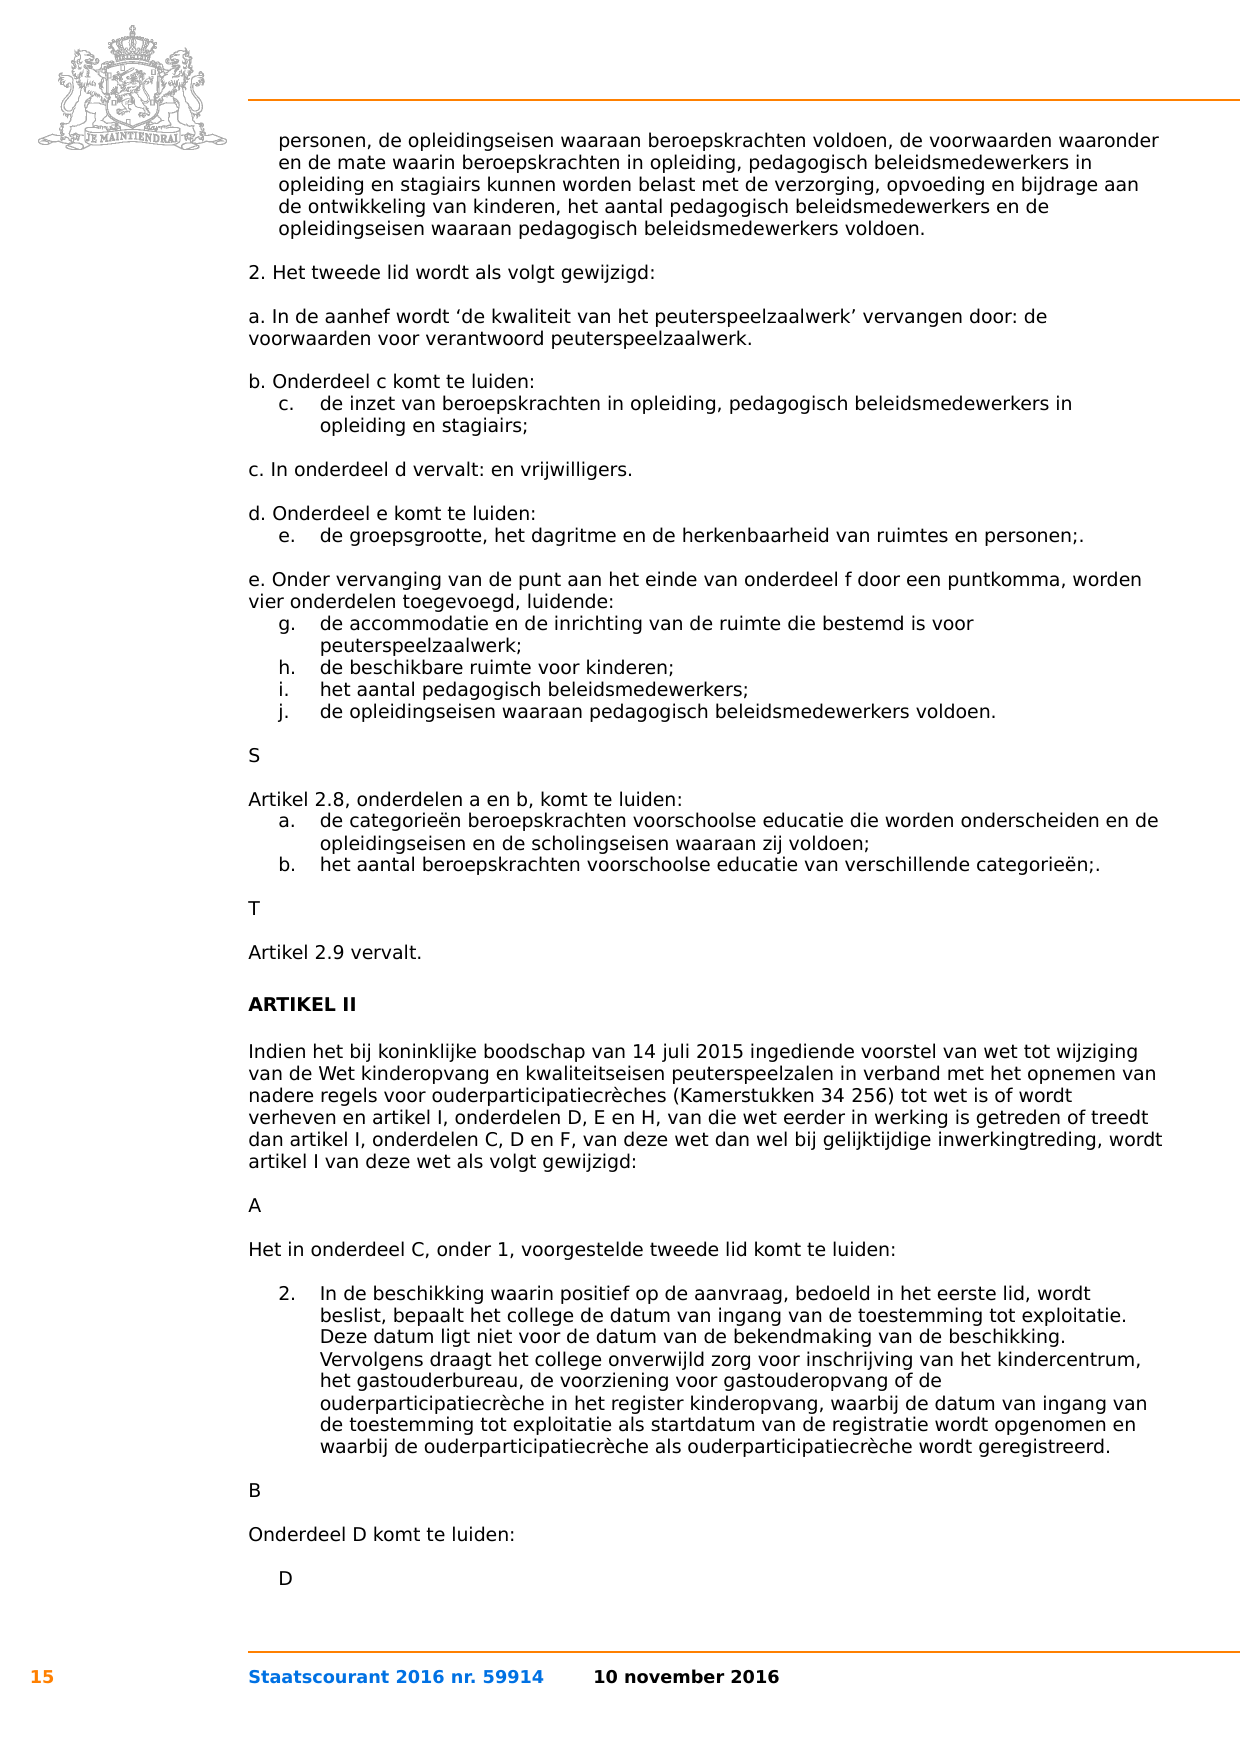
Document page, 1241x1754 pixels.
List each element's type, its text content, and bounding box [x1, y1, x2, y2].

text g. de accommodatie en de inrichting van de ruimte die bestemd is voor peuterspeelzaalwerk; [278, 613, 1163, 657]
text 2. In de beschikking waarin positief op de aanvraag, bedoeld in het eerste lid, wordt beslist, bepaalt het college de datum van ingang van de toestemming tot exploitatie. Deze datum ligt niet voor de datum van de bekendmaking van de beschikking. Vervolgens draagt het college onverwijld zorg voor inschrijving van het kindercentrum, het gastouderbureau, de voorziening voor gastouderopvang of de ouderparticipatiecrèche in het register kinderopvang, waarbij de datum van ingang van de toestemming tot exploitatie als startdatum van de registratie wordt opgenomen en waarbij de ouderparticipatiecrèche als ouderparticipatiecrèche wordt geregistreerd. [278, 1282, 1163, 1458]
text a. In de aanhef wordt ‘de kwaliteit van het peuterspeelzaalwerk’ vervangen door: de voorwaarden voor verantwoord peuterspeelzaalwerk. [248, 306, 1163, 349]
text b. Onderdeel c komt te luiden: [248, 371, 1163, 393]
text c. de inzet van beroepskrachten in opleiding, pedagogisch beleidsmedewerkers in opleiding en stagiairs; [278, 393, 1163, 437]
text D [278, 1568, 1163, 1590]
subtitle ARTIKEL II [248, 994, 1163, 1016]
picture [38, 25, 227, 150]
text 2. Het tweede lid wordt als volgt gewijzigd: [248, 262, 1163, 284]
text b. het aantal beroepskrachten voorschoolse educatie van verschillende categorieën;. [278, 854, 1163, 876]
text c. In onderdeel d vervalt: en vrijwilligers. [248, 459, 1163, 481]
text Artikel 2.8, onderdelen a en b, komt te luiden: [248, 788, 1163, 810]
text h. de beschikbare ruimte voor kinderen; [278, 657, 1163, 679]
text j. de opleidingseisen waaraan pedagogisch beleidsmedewerkers voldoen. [278, 701, 1163, 723]
text e. Onder vervanging van de punt aan het einde van onderdeel f door een puntkomma, worden vier onderdelen toegevoegd, luidende: [248, 569, 1163, 613]
text i. het aantal pedagogisch beleidsmedewerkers; [278, 679, 1163, 701]
text a. de categorieën beroepskrachten voorschoolse educatie die worden onderscheiden en de opleidingseisen en de scholingseisen waaraan zij voldoen; [278, 810, 1163, 854]
text d. Onderdeel e komt te luiden: [248, 503, 1163, 525]
text T [248, 898, 1163, 920]
text B [248, 1480, 1163, 1502]
text Het in onderdeel C, onder 1, voorgestelde tweede lid komt te luiden: [248, 1239, 1163, 1261]
text A [248, 1195, 1163, 1217]
text e. de groepsgrootte, het dagritme en de herkenbaarheid van ruimtes en personen;. [278, 525, 1163, 547]
text S [248, 744, 1163, 767]
text personen, de opleidingseisen waaraan beroepskrachten voldoen, de voorwaarden waaronder en de mate waarin beroepskrachten in opleiding, pedagogisch beleidsmedewerkers in opleiding en stagiairs kunnen worden belast met de verzorging, opvoeding en bijdrage aan de ontwikkeling van kinderen, het aantal pedagogisch beleidsmedewerkers en de opleidingseisen waaraan pedagogisch beleidsmedewerkers voldoen. [278, 130, 1163, 240]
text Indien het bij koninklijke boodschap van 14 juli 2015 ingediende voorstel van wet tot wijziging van de Wet kinderopvang en kwaliteitseisen peuterspeelzalen in verband met het opnemen van nadere regels voor ouderparticipatiecrèches (Kamerstukken 34 256) tot wet is of wordt verheven en artikel I, onderdelen D, E en H, van die wet eerder in werking is getreden of treedt dan artikel I, onderdelen C, D en F, van deze wet dan wel bij gelijktijdige inwerkingtreding, wordt artikel I van deze wet als volgt gewijzigd: [248, 1041, 1163, 1173]
text Onderdeel D komt te luiden: [248, 1524, 1163, 1546]
text Artikel 2.9 vervalt. [248, 942, 1163, 964]
